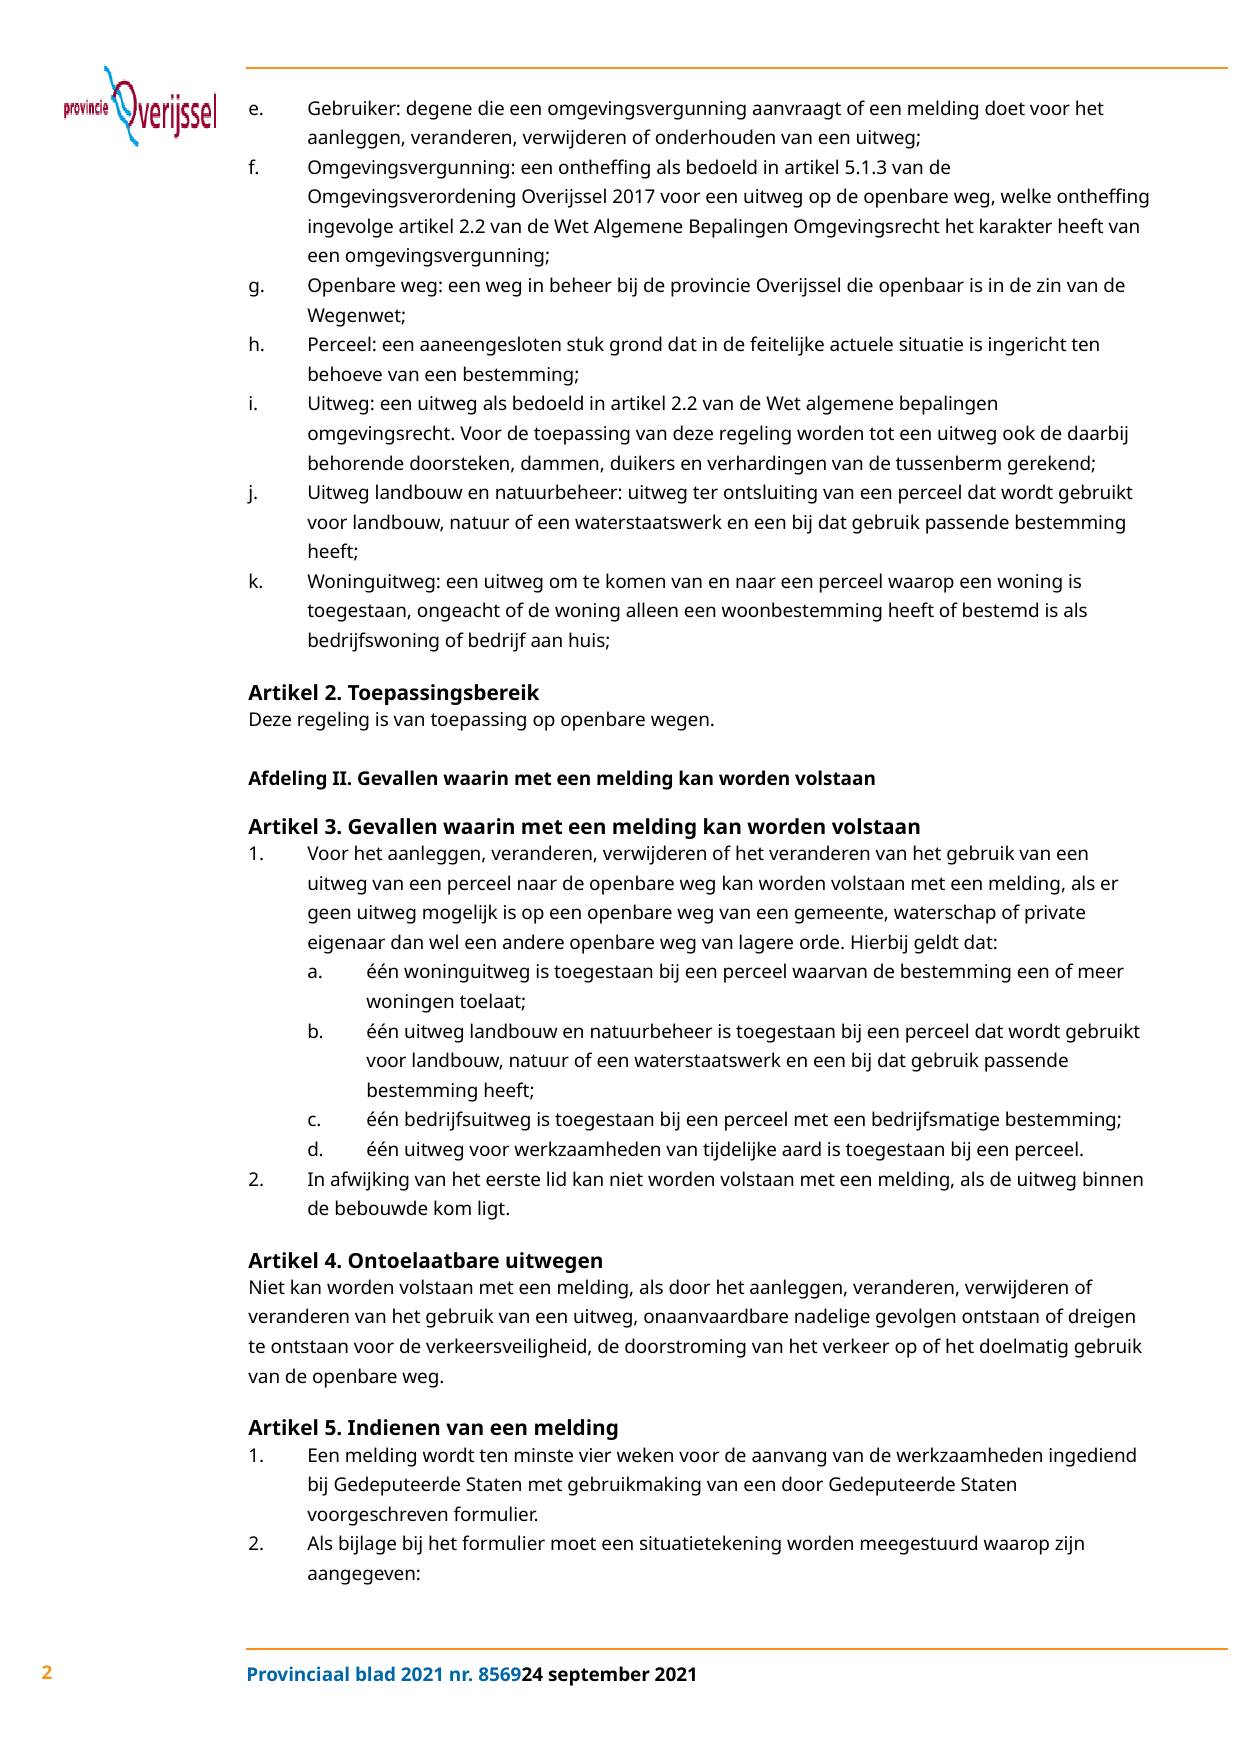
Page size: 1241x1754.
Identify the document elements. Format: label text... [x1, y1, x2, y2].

list Een melding wordt ten minste vier weken voor de aanvang van de werkzaamheden ingediend bij Gedeputeerde Staten met gebruikmaking van een door Gedeputeerde Staten voorgeschreven formulier. [248, 1442, 1152, 1527]
text Artikel 3. Gevallen waarin met een melding kan worden volstaan [248, 812, 1152, 840]
list Perceel: een aaneengesloten stuk grond dat in de feitelijke actuele situatie is ingericht ten behoeve van een bestemming; [248, 331, 1152, 387]
list Gebruiker: degene die een omgevingsvergunning aanvraagt of een melding doet voor het aanleggen, veranderen, verwijderen of onderhouden van een uitweg; [248, 95, 1152, 150]
list Omgevingsvergunning: een ontheffing als bedoeld in artikel 5.1.3 van de Omgevingsverordening Overijssel 2017 voor een uitweg op de openbare weg, welke ontheffing ingevolge artikel 2.2 van de Wet Algemene Bepalingen Omgevingsrecht het karakter heeft van een omgevingsvergunning; [248, 154, 1152, 268]
list Voor het aanleggen, veranderen, verwijderen of het veranderen van het gebruik van een uitweg van een perceel naar de openbare weg kan worden volstaan met een melding, als er geen uitweg mogelijk is op een openbare weg van een gemeente, waterschap of private eigenaar dan wel een andere openbare weg van lagere orde. Hierbij geldt dat: [248, 840, 1152, 955]
text Artikel 5. Indienen van een melding [248, 1413, 1152, 1442]
text Niet kan worden volstaan met een melding, als door het aanleggen, veranderen, verwijderen of veranderen van het gebruik van een uitweg, onaanvaardbare nadelige gevolgen ontstaan of dreigen te ontstaan voor de verkeersveiligheid, de doorstroming van het verkeer op of het doelmatig gebruik van de openbare weg. [248, 1274, 1152, 1389]
list Als bijlage bij het formulier moet een situatietekening worden meegestuurd waarop zijn aangegeven: [248, 1531, 1152, 1586]
list één bedrijfsuitweg is toegestaan bij een perceel met een bedrijfsmatige bestemming; [307, 1107, 1152, 1132]
list één woninguitweg is toegestaan bij een perceel waarvan de bestemming een of meer woningen toelaat; [307, 959, 1152, 1014]
text Afdeling II. Gevallen waarin met een melding kan worden volstaan [248, 765, 1152, 791]
list één uitweg landbouw en natuurbeheer is toegestaan bij een perceel dat wordt gebruikt voor landbouw, natuur of een waterstaatswerk en een bij dat gebruik passende bestemming heeft; [307, 1018, 1152, 1103]
list Openbare weg: een weg in beheer bij de provincie Overijssel die openbaar is in de zin van de Wegenwet; [248, 272, 1152, 328]
text Artikel 4. Ontoelaatbare uitwegen [248, 1246, 1152, 1274]
text Artikel 2. Toepassingsbereik [248, 678, 1152, 706]
list één uitweg voor werkzaamheden van tijdelijke aard is toegestaan bij een perceel. [307, 1136, 1152, 1162]
list Uitweg: een uitweg als bedoeld in artikel 2.2 van de Wet algemene bepalingen omgevingsrecht. Voor de toepassing van deze regeling worden tot een uitweg ook de daarbij behorende doorsteken, dammen, duikers en verhardingen van de tussenberm gerekend; [248, 391, 1152, 476]
list Uitweg landbouw en natuurbeheer: uitweg ter ontsluiting van een perceel dat wordt gebruikt voor landbouw, natuur of een waterstaatswerk en een bij dat gebruik passende bestemming heeft; [248, 479, 1152, 564]
list Woninguitweg: een uitweg om te komen van en naar een perceel waarop een woning is toegestaan, ongeacht of de woning alleen een woonbestemming heeft of bestemd is als bedrijfswoning of bedrijf aan huis; [248, 568, 1152, 653]
text Deze regeling is van toepassing op openbare wegen. [248, 706, 1152, 732]
list In afwijking van het eerste lid kan niet worden volstaan met een melding, als de uitweg binnen de bebouwde kom ligt. [248, 1166, 1152, 1221]
picture [41, 47, 231, 172]
